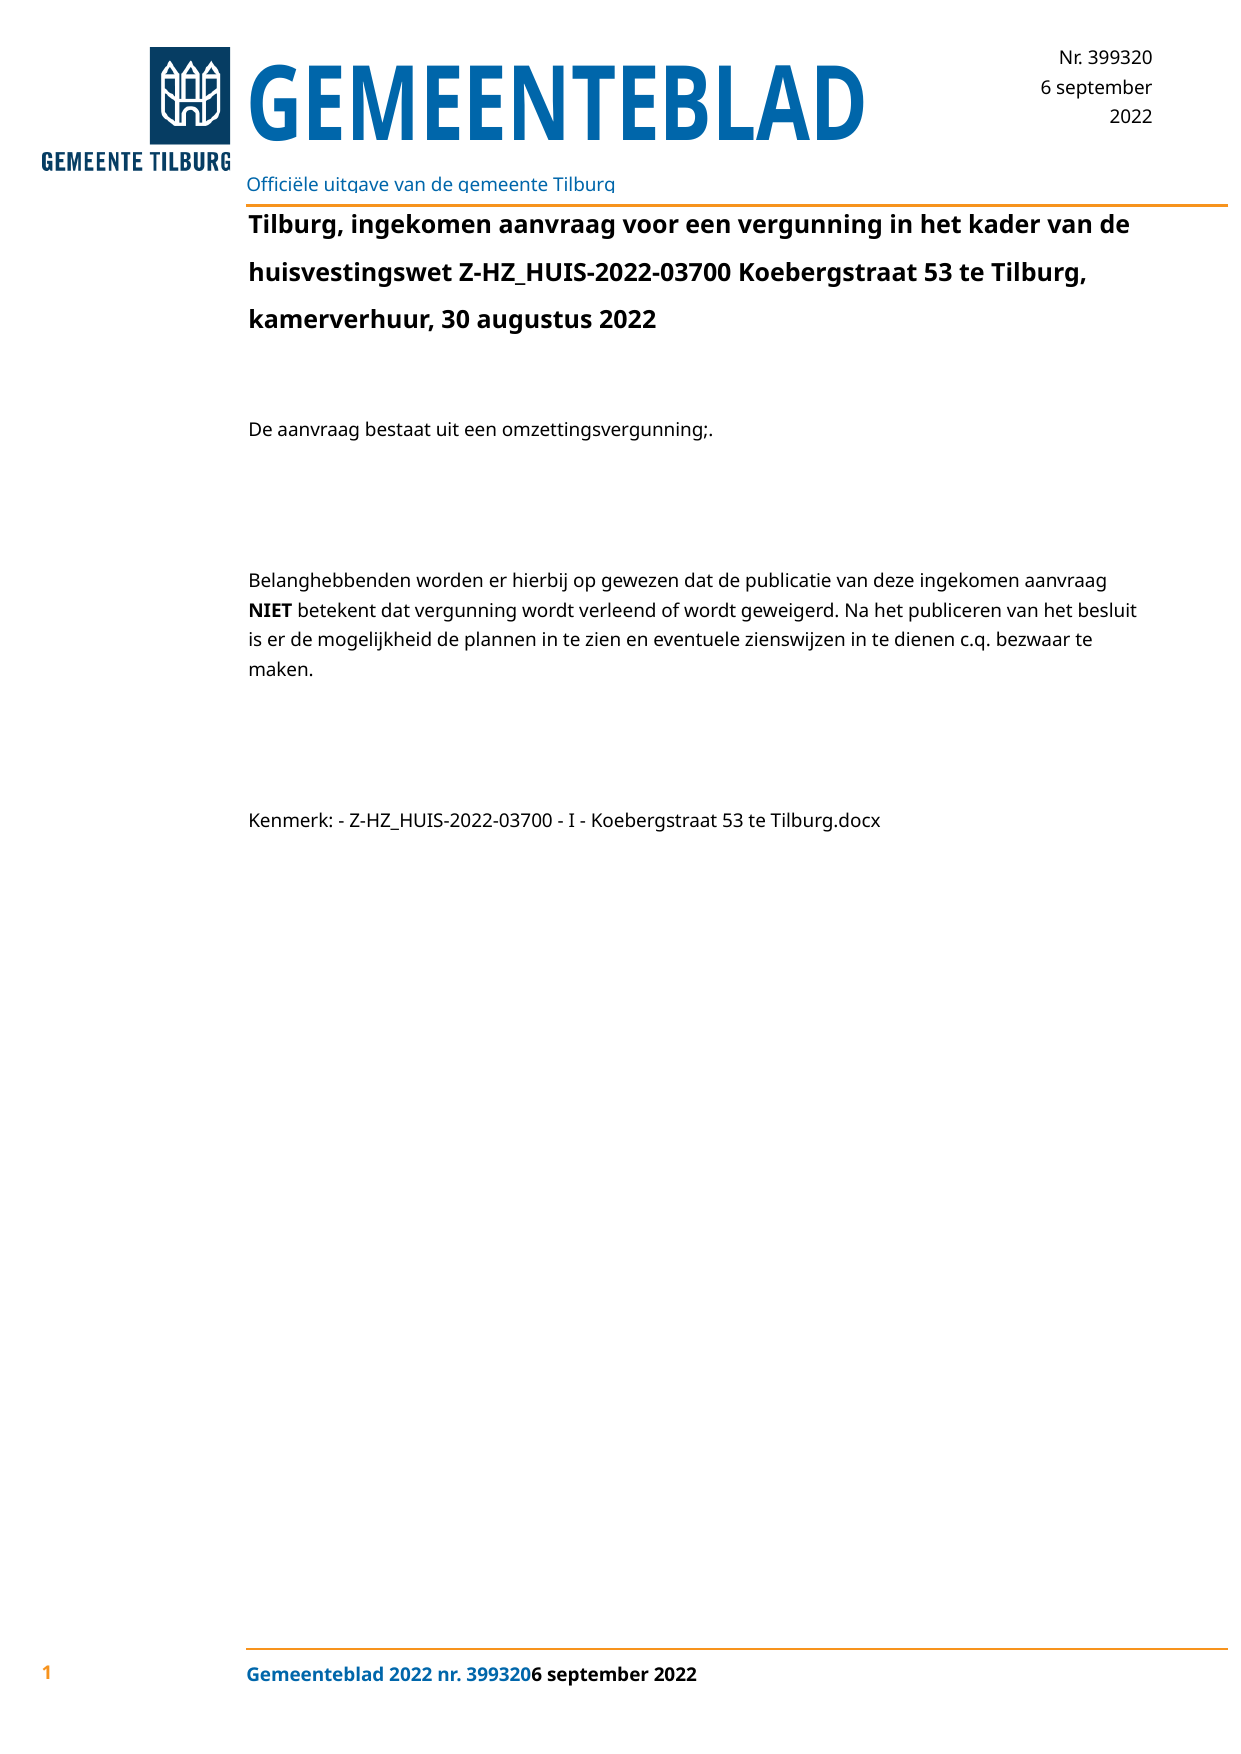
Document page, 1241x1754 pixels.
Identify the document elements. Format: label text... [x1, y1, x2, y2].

picture [41, 47, 231, 172]
text Kenmerk: - Z-HZ_HUIS-2022-03700 - I - Koebergstraat 53 te Tilburg.docx [248, 807, 1152, 833]
text Belanghebbenden worden er hierbij op gewezen dat de publicatie van deze ingekomen aanvraag NIET betekent dat vergunning wordt verleend of wordt geweigerd. Na het publiceren van het besluit is er de mogelijkheid de plannen in te zien en eventuele zienswijzen in te dienen c.q. bezwaar te maken. [248, 567, 1152, 682]
text De aanvraag bestaat uit een omzettingsvergunning;. [248, 416, 1152, 442]
text Tilburg, ingekomen aanvraag voor een vergunning in het kader van de huisvestingswet Z-HZ_HUIS-2022-03700 Koebergstraat 53 te Tilburg, kamerverhuur, 30 augustus 2022 [248, 207, 1152, 336]
